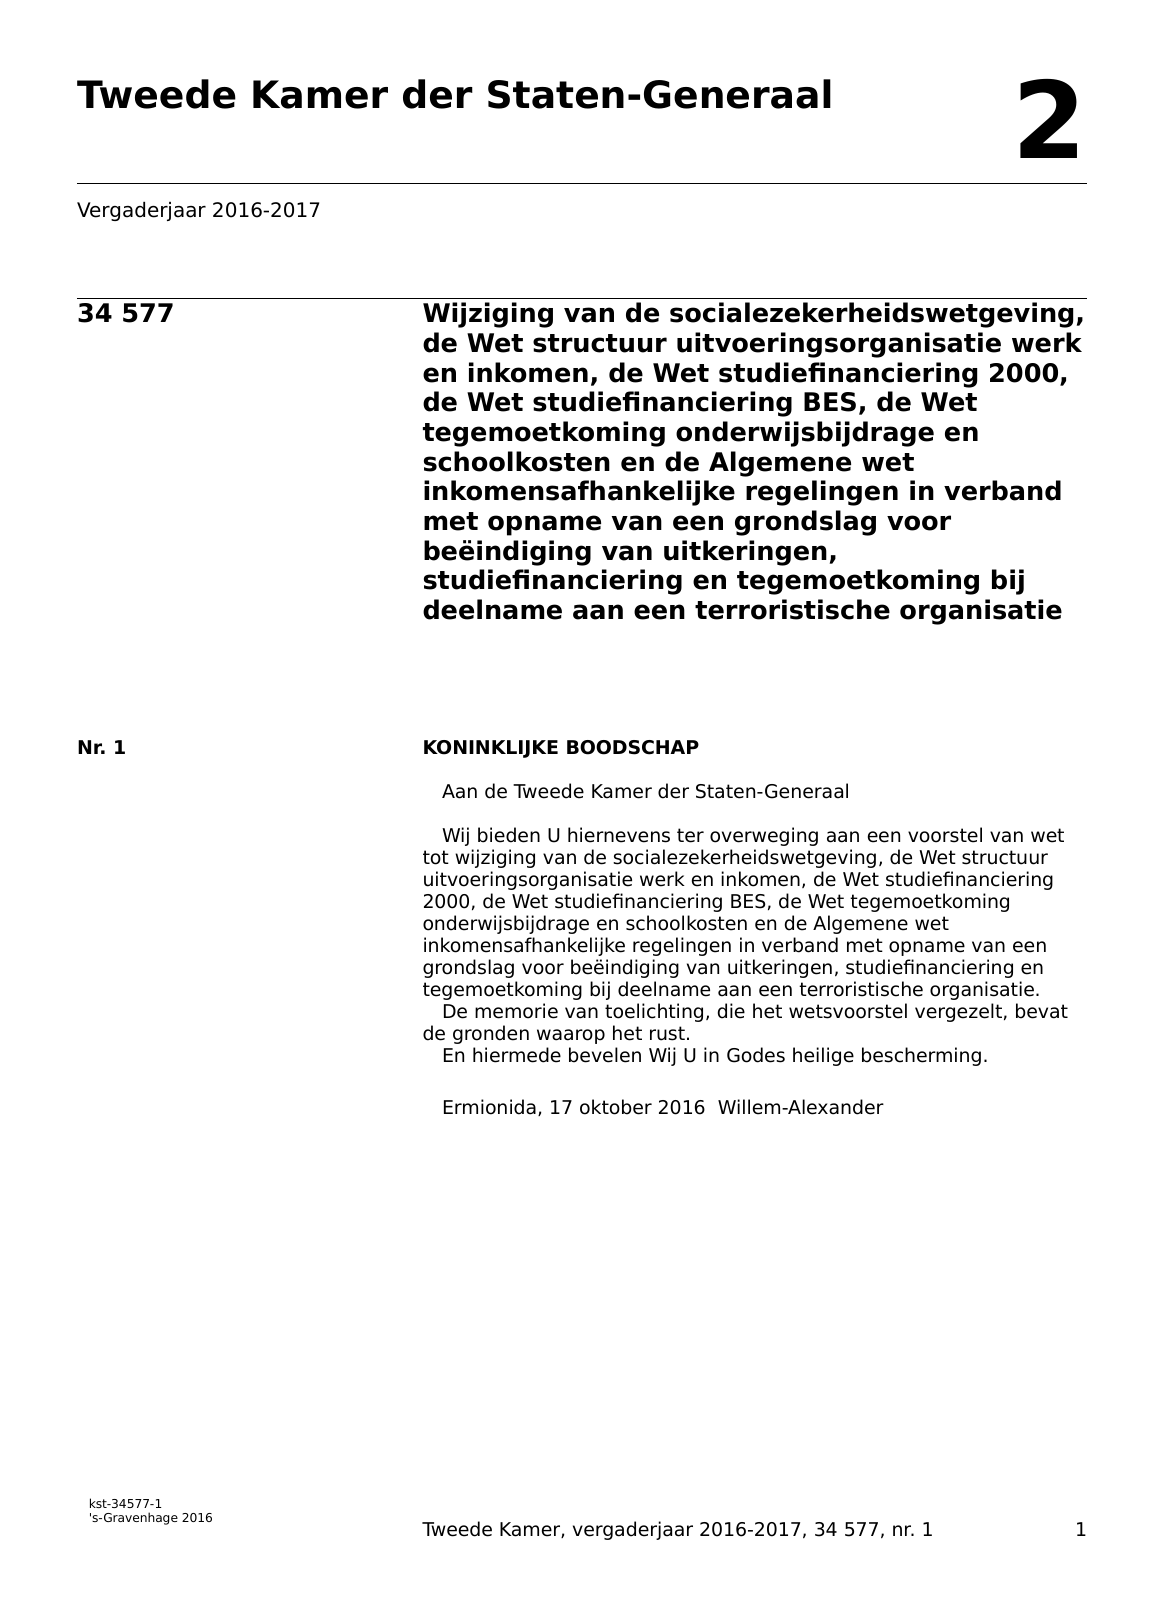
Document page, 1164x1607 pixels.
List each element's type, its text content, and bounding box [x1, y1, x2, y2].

text En hiermede bevelen Wij U in Godes heilige bescherming. [422, 1045, 1087, 1067]
text Ermionida, 17 oktober 2016 Willem-Alexander [422, 1097, 1087, 1119]
table_header 2 [886, 59, 1087, 183]
subtitle Nr. 1 KONINKLIJKE BOODSCHAP [77, 737, 1087, 758]
subtitle 34 577 Wijziging van de socialezekerheidswetgeving, de Wet structuur uitvoeringsorganisatie werk en inkomen, de Wet studiefinanciering 2000, de Wet studiefinanciering BES, de Wet tegemoetkoming onderwijsbijdrage en schoolkosten en de Algemene wet inkomensafhankelijke regelingen in verband met opname van een grondslag voor beëindiging van uitkeringen, studiefinanciering en tegemoetkoming bij deelname aan een terroristische organisatie [77, 299, 1087, 626]
text Aan de Tweede Kamer der Staten-Generaal [422, 781, 1087, 803]
text Wij bieden U hiernevens ter overweging aan een voorstel van wet tot wijziging van de socialezekerheidswetgeving, de Wet structuur uitvoeringsorganisatie werk en inkomen, de Wet studiefinanciering 2000, de Wet studiefinanciering BES, de Wet tegemoetkoming onderwijsbijdrage en schoolkosten en de Algemene wet inkomensafhankelijke regelingen in verband met opname van een grondslag voor beëindiging van uitkeringen, studiefinanciering en tegemoetkoming bij deelname aan een terroristische organisatie. [422, 825, 1087, 1001]
table_header Tweede Kamer der Staten-Generaal [77, 59, 886, 183]
text kst-34577-1 [88, 1497, 323, 1511]
text 's-Gravenhage 2016 [88, 1511, 323, 1525]
table_cell Vergaderjaar 2016-2017 [77, 184, 1087, 298]
text De memorie van toelichting, die het wetsvoorstel vergezelt, bevat de gronden waarop het rust. [422, 1001, 1087, 1045]
